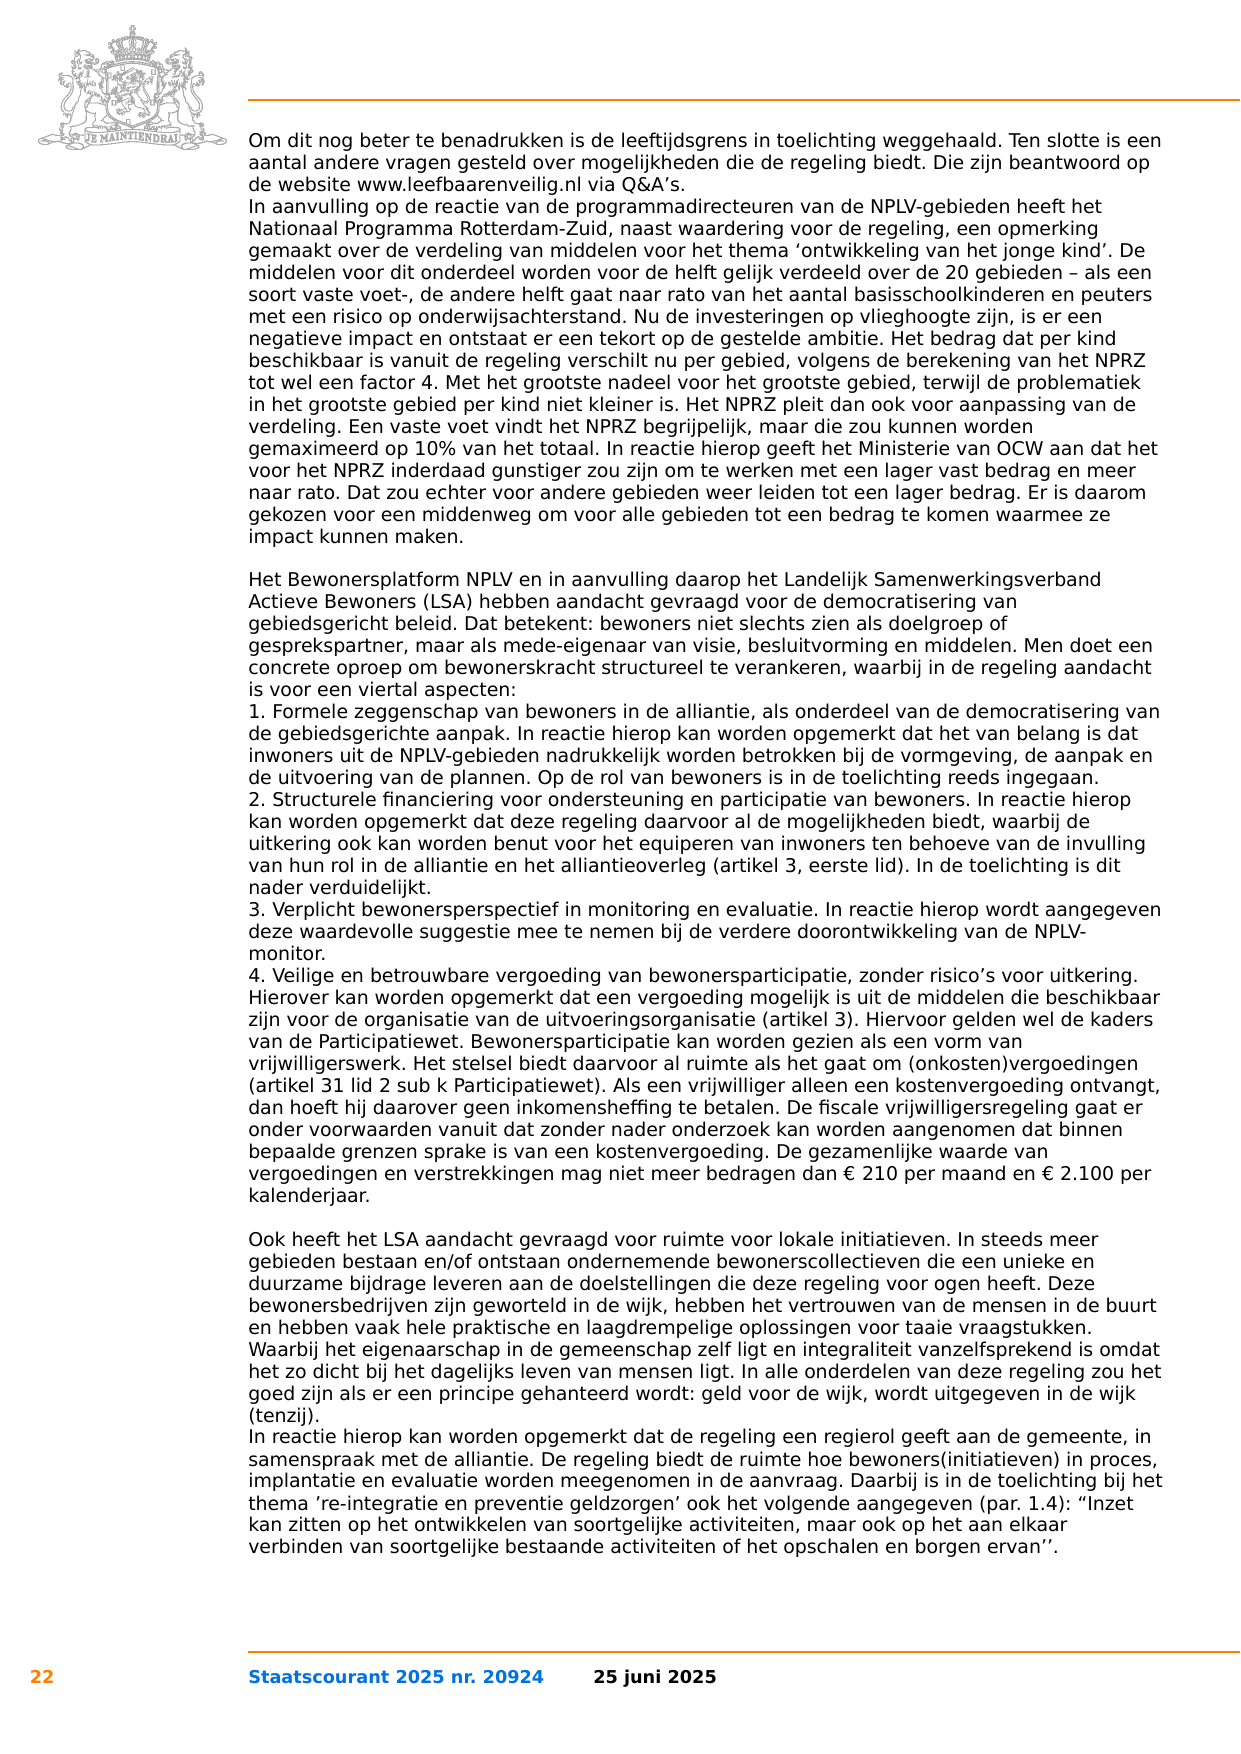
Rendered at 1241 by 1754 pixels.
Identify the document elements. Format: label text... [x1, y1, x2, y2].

text Om dit nog beter te benadrukken is de leeftijdsgrens in toelichting weggehaald. Ten slotte is een aantal andere vragen gesteld over mogelijkheden die de regeling biedt. Die zijn beantwoord op de website www.leefbaarenveilig.nl via Q&A’s. [248, 130, 1163, 196]
text 4. Veilige en betrouwbare vergoeding van bewonersparticipatie, zonder risico’s voor uitkering. Hierover kan worden opgemerkt dat een vergoeding mogelijk is uit de middelen die beschikbaar zijn voor de organisatie van de uitvoeringsorganisatie (artikel 3). Hiervoor gelden wel de kaders van de Participatiewet. Bewonersparticipatie kan worden gezien als een vorm van vrijwilligerswerk. Het stelsel biedt daarvoor al ruimte als het gaat om (onkosten)vergoedingen (artikel 31 lid 2 sub k Participatiewet). Als een vrijwilliger alleen een kostenvergoeding ontvangt, dan hoeft hij daarover geen inkomensheffing te betalen. De fiscale vrijwilligersregeling gaat er onder voorwaarden vanuit dat zonder nader onderzoek kan worden aangenomen dat binnen bepaalde grenzen sprake is van een kostenvergoeding. De gezamenlijke waarde van vergoedingen en verstrekkingen mag niet meer bedragen dan € 210 per maand en € 2.100 per kalenderjaar. [248, 965, 1163, 1207]
text In aanvulling op de reactie van de programmadirecteuren van de NPLV-gebieden heeft het Nationaal Programma Rotterdam-Zuid, naast waardering voor de regeling, een opmerking gemaakt over de verdeling van middelen voor het thema ‘ontwikkeling van het jonge kind’. De middelen voor dit onderdeel worden voor de helft gelijk verdeeld over de 20 gebieden – als een soort vaste voet-, de andere helft gaat naar rato van het aantal basisschoolkinderen en peuters met een risico op onderwijsachterstand. Nu de investeringen op vlieghoogte zijn, is er een negatieve impact en ontstaat er een tekort op de gestelde ambitie. Het bedrag dat per kind beschikbaar is vanuit de regeling verschilt nu per gebied, volgens de berekening van het NPRZ tot wel een factor 4. Met het grootste nadeel voor het grootste gebied, terwijl de problematiek in het grootste gebied per kind niet kleiner is. Het NPRZ pleit dan ook voor aanpassing van de verdeling. Een vaste voet vindt het NPRZ begrijpelijk, maar die zou kunnen worden gemaximeerd op 10% van het totaal. In reactie hierop geeft het Ministerie van OCW aan dat het voor het NPRZ inderdaad gunstiger zou zijn om te werken met een lager vast bedrag en meer naar rato. Dat zou echter voor andere gebieden weer leiden tot een lager bedrag. Er is daarom gekozen voor een middenweg om voor alle gebieden tot een bedrag te komen waarmee ze impact kunnen maken. [248, 196, 1163, 547]
text Ook heeft het LSA aandacht gevraagd voor ruimte voor lokale initiatieven. In steeds meer gebieden bestaan en/of ontstaan ondernemende bewonerscollectieven die een unieke en duurzame bijdrage leveren aan de doelstellingen die deze regeling voor ogen heeft. Deze bewonersbedrijven zijn geworteld in de wijk, hebben het vertrouwen van de mensen in de buurt en hebben vaak hele praktische en laagdrempelige oplossingen voor taaie vraagstukken. Waarbij het eigenaarschap in de gemeenschap zelf ligt en integraliteit vanzelfsprekend is omdat het zo dicht bij het dagelijks leven van mensen ligt. In alle onderdelen van deze regeling zou het goed zijn als er een principe gehanteerd wordt: geld voor de wijk, wordt uitgegeven in de wijk (tenzij). [248, 1229, 1163, 1426]
text 3. Verplicht bewonersperspectief in monitoring en evaluatie. In reactie hierop wordt aangegeven deze waardevolle suggestie mee te nemen bij de verdere doorontwikkeling van de NPLV-monitor. [248, 899, 1163, 965]
text 1. Formele zeggenschap van bewoners in de alliantie, als onderdeel van de democratisering van de gebiedsgerichte aanpak. In reactie hierop kan worden opgemerkt dat het van belang is dat inwoners uit de NPLV-gebieden nadrukkelijk worden betrokken bij de vormgeving, de aanpak en de uitvoering van de plannen. Op de rol van bewoners is in de toelichting reeds ingegaan. [248, 701, 1163, 789]
picture [38, 25, 227, 150]
text 2. Structurele financiering voor ondersteuning en participatie van bewoners. In reactie hierop kan worden opgemerkt dat deze regeling daarvoor al de mogelijkheden biedt, waarbij de uitkering ook kan worden benut voor het equiperen van inwoners ten behoeve van de invulling van hun rol in de alliantie en het alliantieoverleg (artikel 3, eerste lid). In de toelichting is dit nader verduidelijkt. [248, 789, 1163, 899]
text Het Bewonersplatform NPLV en in aanvulling daarop het Landelijk Samenwerkingsverband Actieve Bewoners (LSA) hebben aandacht gevraagd voor de democratisering van gebiedsgericht beleid. Dat betekent: bewoners niet slechts zien als doelgroep of gesprekspartner, maar als mede-eigenaar van visie, besluitvorming en middelen. Men doet een concrete oproep om bewonerskracht structureel te verankeren, waarbij in de regeling aandacht is voor een viertal aspecten: [248, 569, 1163, 701]
text In reactie hierop kan worden opgemerkt dat de regeling een regierol geeft aan de gemeente, in samenspraak met de alliantie. De regeling biedt de ruimte hoe bewoners(initiatieven) in proces, implantatie en evaluatie worden meegenomen in de aanvraag. Daarbij is in de toelichting bij het thema ’re-integratie en preventie geldzorgen’ ook het volgende aangegeven (par. 1.4): “Inzet kan zitten op het ontwikkelen van soortgelijke activiteiten, maar ook op het aan elkaar verbinden van soortgelijke bestaande activiteiten of het opschalen en borgen ervan’’. [248, 1426, 1163, 1558]
